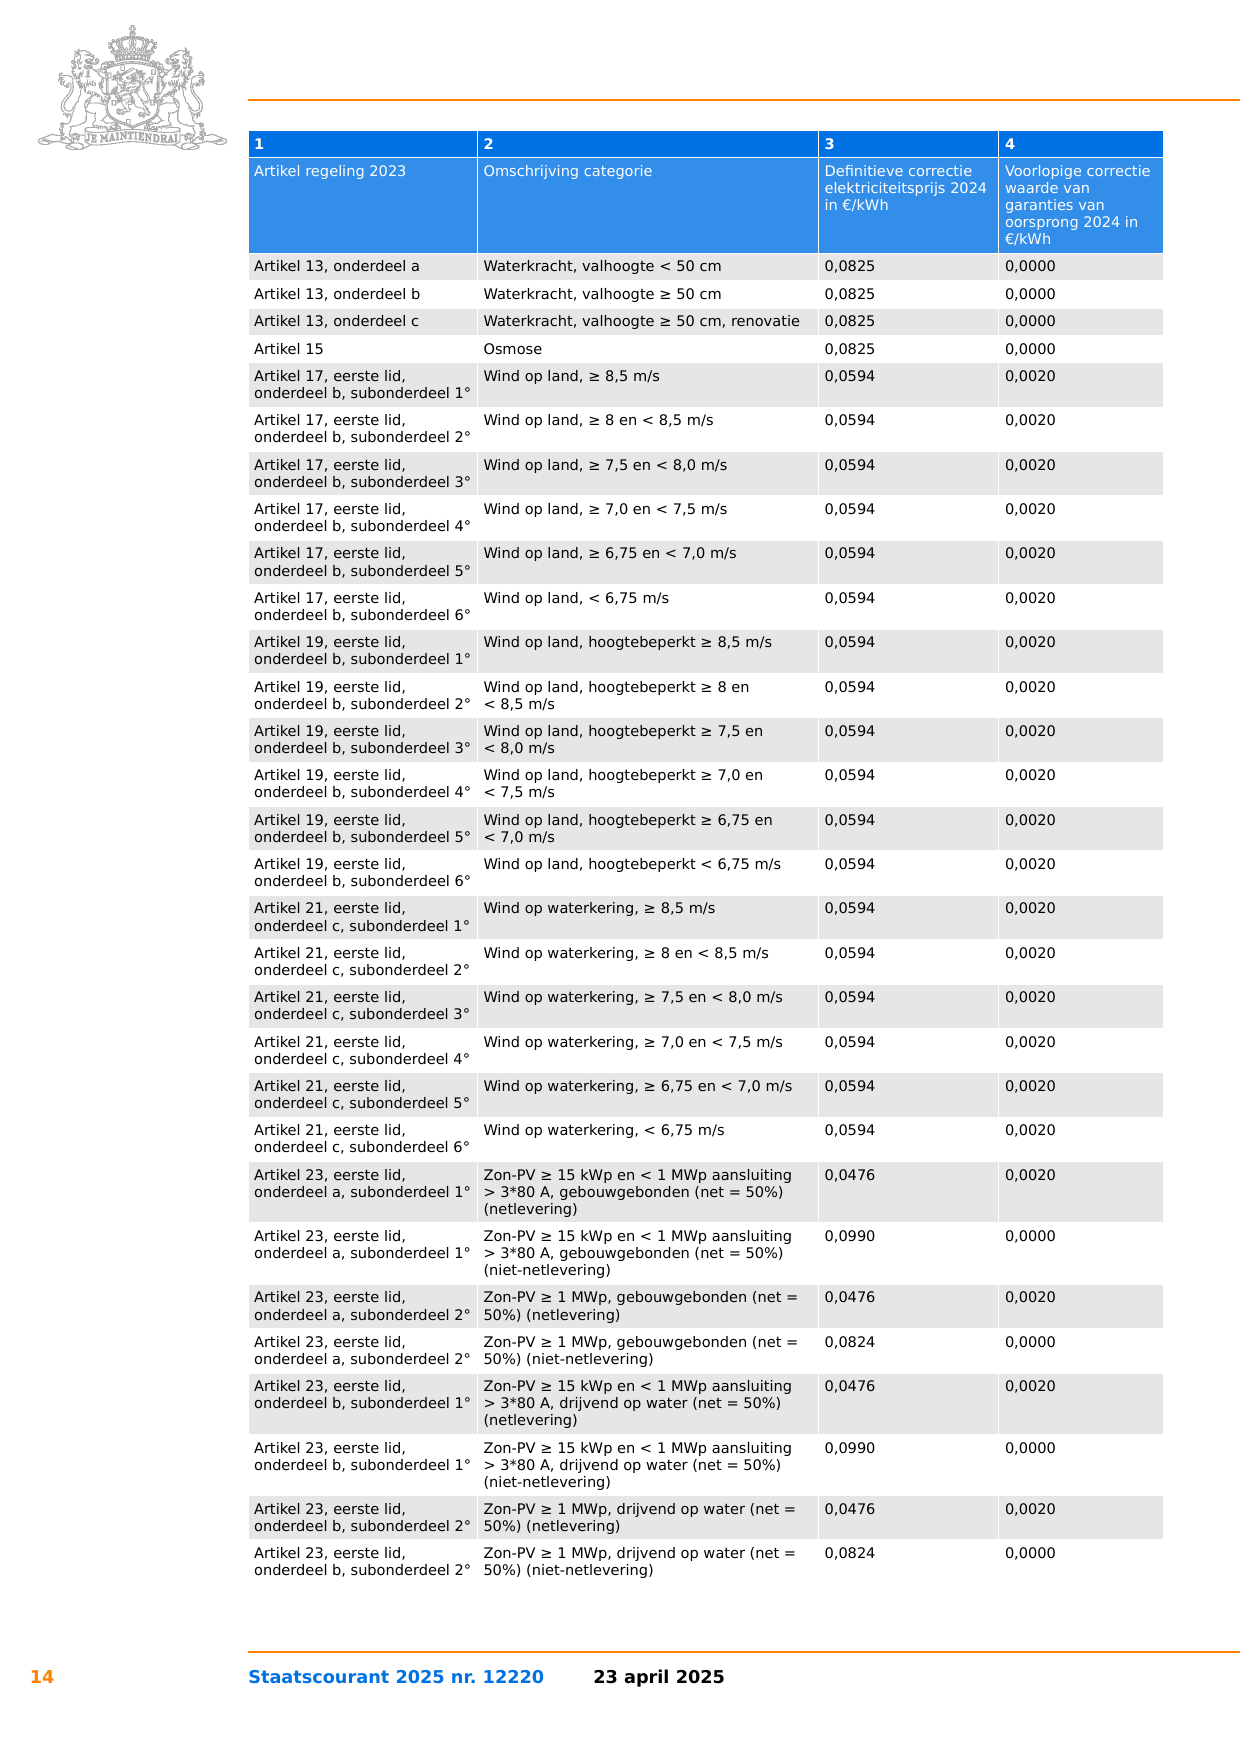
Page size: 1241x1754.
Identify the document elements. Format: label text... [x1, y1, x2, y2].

table_cell 0,0000 [999, 254, 1163, 280]
table_cell 0,0825 [819, 309, 998, 335]
table_cell 0,0020 [999, 408, 1163, 451]
table_cell Artikel 23, eerste lid, onderdeel a, subonderdeel 2° [249, 1285, 477, 1328]
table_cell Artikel 23, eerste lid, onderdeel a, subonderdeel 1° [249, 1223, 477, 1284]
table_cell 0,0476 [819, 1285, 998, 1328]
table_cell Artikel 21, eerste lid, onderdeel c, subonderdeel 3° [249, 985, 477, 1028]
table_cell 0,0020 [999, 718, 1163, 762]
table_cell 0,0990 [819, 1223, 998, 1284]
table_cell 0,0000 [999, 1435, 1163, 1495]
table_cell Artikel 19, eerste lid, onderdeel b, subonderdeel 6° [249, 851, 477, 895]
table_cell Artikel 17, eerste lid, onderdeel b, subonderdeel 3° [249, 452, 477, 495]
table_cell 0,0020 [999, 985, 1163, 1028]
table_cell 0,0594 [819, 1029, 998, 1072]
table_cell Artikel 23, eerste lid, onderdeel a, subonderdeel 1° [249, 1162, 477, 1222]
table_cell Wind op land, ≥ 6,75 en < 7,0 m/s [478, 541, 818, 584]
table_cell 0,0020 [999, 585, 1163, 628]
table_cell Wind op land, hoogtebeperkt ≥ 8 en < 8,5 m/s [478, 674, 818, 717]
table_cell 0,0000 [999, 1329, 1163, 1372]
table_cell Wind op land, ≥ 7,5 en < 8,0 m/s [478, 452, 818, 495]
table_cell Wind op waterkering, ≥ 8 en < 8,5 m/s [478, 940, 818, 983]
table_cell 0,0824 [819, 1541, 998, 1584]
table_cell Artikel 15 [249, 336, 477, 362]
table_cell Wind op waterkering, ≥ 7,0 en < 7,5 m/s [478, 1029, 818, 1072]
table_cell 0,0020 [999, 674, 1163, 717]
table_header 1 [249, 131, 477, 157]
table_cell 0,0476 [819, 1374, 998, 1434]
table_cell 0,0990 [819, 1435, 998, 1495]
table_cell Artikel 23, eerste lid, onderdeel b, subonderdeel 1° [249, 1435, 477, 1495]
table_cell Artikel 21, eerste lid, onderdeel c, subonderdeel 1° [249, 896, 477, 939]
table_cell Zon-PV ≥ 15 kWp en < 1 MWp aansluiting > 3*80 A, gebouwgebonden (net = 50%) (niet-netlevering) [478, 1223, 818, 1284]
table_cell 0,0594 [819, 408, 998, 451]
table_cell 0,0020 [999, 851, 1163, 895]
table_cell Artikel 19, eerste lid, onderdeel b, subonderdeel 3° [249, 718, 477, 762]
table_cell Artikel 23, eerste lid, onderdeel b, subonderdeel 2° [249, 1496, 477, 1539]
table_cell Wind op waterkering, ≥ 6,75 en < 7,0 m/s [478, 1073, 818, 1117]
table_cell 0,0824 [819, 1329, 998, 1372]
table_cell Artikel 13, onderdeel c [249, 309, 477, 335]
table_cell Wind op land, < 6,75 m/s [478, 585, 818, 628]
table_cell Osmose [478, 336, 818, 362]
table_cell 0,0594 [819, 896, 998, 939]
table_cell Wind op land, ≥ 7,0 en < 7,5 m/s [478, 496, 818, 540]
table_cell Definitieve correctie elektriciteitsprijs 2024 in €/kWh [819, 158, 998, 253]
table_cell 0,0020 [999, 1029, 1163, 1072]
table_cell Artikel 23, eerste lid, onderdeel b, subonderdeel 1° [249, 1374, 477, 1434]
table_cell Waterkracht, valhoogte < 50 cm [478, 254, 818, 280]
table_cell 0,0825 [819, 281, 998, 307]
table_cell 0,0020 [999, 1285, 1163, 1328]
table_cell 0,0594 [819, 585, 998, 628]
table_cell Wind op waterkering, ≥ 7,5 en < 8,0 m/s [478, 985, 818, 1028]
table_cell Artikel 21, eerste lid, onderdeel c, subonderdeel 2° [249, 940, 477, 983]
table_cell 0,0594 [819, 674, 998, 717]
table_cell Wind op waterkering, ≥ 8,5 m/s [478, 896, 818, 939]
table_cell Artikel 21, eerste lid, onderdeel c, subonderdeel 4° [249, 1029, 477, 1072]
table_cell 0,0594 [819, 1073, 998, 1117]
table_cell Wind op land, hoogtebeperkt ≥ 7,5 en < 8,0 m/s [478, 718, 818, 762]
table_cell Wind op waterkering, < 6,75 m/s [478, 1118, 818, 1161]
table_cell 0,0020 [999, 896, 1163, 939]
table_cell Wind op land, hoogtebeperkt ≥ 8,5 m/s [478, 630, 818, 673]
table_cell 0,0594 [819, 940, 998, 983]
table_cell 0,0594 [819, 363, 998, 407]
table_cell Zon-PV ≥ 1 MWp, gebouwgebonden (net = 50%) (niet-netlevering) [478, 1329, 818, 1372]
table_cell 0,0000 [999, 336, 1163, 362]
table_cell Artikel 23, eerste lid, onderdeel a, subonderdeel 2° [249, 1329, 477, 1372]
table_cell Zon-PV ≥ 1 MWp, gebouwgebonden (net = 50%) (netlevering) [478, 1285, 818, 1328]
table_cell 0,0000 [999, 281, 1163, 307]
table_cell Waterkracht, valhoogte ≥ 50 cm [478, 281, 818, 307]
table_cell Waterkracht, valhoogte ≥ 50 cm, renovatie [478, 309, 818, 335]
table_header 4 [999, 131, 1163, 157]
table_cell Wind op land, hoogtebeperkt ≥ 7,0 en < 7,5 m/s [478, 763, 818, 806]
table_cell 0,0020 [999, 807, 1163, 850]
table_cell Artikel 19, eerste lid, onderdeel b, subonderdeel 2° [249, 674, 477, 717]
table_header 2 [478, 131, 818, 157]
table_cell 0,0594 [819, 496, 998, 540]
table_cell 0,0020 [999, 363, 1163, 407]
table_cell Zon-PV ≥ 15 kWp en < 1 MWp aansluiting > 3*80 A, drijvend op water (net = 50%) (netlevering) [478, 1374, 818, 1434]
table_cell Wind op land, ≥ 8,5 m/s [478, 363, 818, 407]
table_cell Omschrijving categorie [478, 158, 818, 253]
table_cell Zon-PV ≥ 1 MWp, drijvend op water (net = 50%) (niet-netlevering) [478, 1541, 818, 1584]
table_cell Artikel 17, eerste lid, onderdeel b, subonderdeel 6° [249, 585, 477, 628]
table_cell 0,0020 [999, 940, 1163, 983]
table_cell Artikel 13, onderdeel a [249, 254, 477, 280]
table_cell 0,0000 [999, 309, 1163, 335]
table_cell Artikel 17, eerste lid, onderdeel b, subonderdeel 2° [249, 408, 477, 451]
table_cell 0,0594 [819, 1118, 998, 1161]
table_cell Voorlopige correctie waarde van garanties van oorsprong 2024 in €/kWh [999, 158, 1163, 253]
table_cell Artikel 19, eerste lid, onderdeel b, subonderdeel 4° [249, 763, 477, 806]
table_cell Artikel 19, eerste lid, onderdeel b, subonderdeel 1° [249, 630, 477, 673]
table_cell Zon-PV ≥ 1 MWp, drijvend op water (net = 50%) (netlevering) [478, 1496, 818, 1539]
table_cell Artikel 17, eerste lid, onderdeel b, subonderdeel 5° [249, 541, 477, 584]
table_cell 0,0476 [819, 1496, 998, 1539]
table_cell 0,0594 [819, 718, 998, 762]
table_cell Artikel 17, eerste lid, onderdeel b, subonderdeel 4° [249, 496, 477, 540]
table_cell 0,0020 [999, 452, 1163, 495]
table_cell 0,0020 [999, 763, 1163, 806]
table_cell 0,0000 [999, 1223, 1163, 1284]
table_cell 0,0020 [999, 1374, 1163, 1434]
table_cell 0,0020 [999, 541, 1163, 584]
table_cell 0,0594 [819, 452, 998, 495]
table_cell 0,0594 [819, 630, 998, 673]
table_cell 0,0020 [999, 1162, 1163, 1222]
table_cell 0,0825 [819, 336, 998, 362]
table_cell Wind op land, hoogtebeperkt < 6,75 m/s [478, 851, 818, 895]
table_cell Artikel 21, eerste lid, onderdeel c, subonderdeel 5° [249, 1073, 477, 1117]
table_cell Artikel 13, onderdeel b [249, 281, 477, 307]
table_cell 0,0825 [819, 254, 998, 280]
table_cell Artikel 23, eerste lid, onderdeel b, subonderdeel 2° [249, 1541, 477, 1584]
table_cell Zon-PV ≥ 15 kWp en < 1 MWp aansluiting > 3*80 A, gebouwgebonden (net = 50%) (netlevering) [478, 1162, 818, 1222]
table_cell Artikel regeling 2023 [249, 158, 477, 253]
table_cell Artikel 17, eerste lid, onderdeel b, subonderdeel 1° [249, 363, 477, 407]
table_cell 0,0594 [819, 851, 998, 895]
table_cell Artikel 19, eerste lid, onderdeel b, subonderdeel 5° [249, 807, 477, 850]
table_cell 0,0476 [819, 1162, 998, 1222]
table_cell 0,0594 [819, 541, 998, 584]
table_cell 0,0020 [999, 1073, 1163, 1117]
table_header 3 [819, 131, 998, 157]
table_cell 0,0594 [819, 807, 998, 850]
table_cell Zon-PV ≥ 15 kWp en < 1 MWp aansluiting > 3*80 A, drijvend op water (net = 50%) (niet-netlevering) [478, 1435, 818, 1495]
table_cell 0,0020 [999, 1118, 1163, 1161]
table_cell Wind op land, ≥ 8 en < 8,5 m/s [478, 408, 818, 451]
table_cell 0,0020 [999, 496, 1163, 540]
table_cell 0,0020 [999, 1496, 1163, 1539]
picture [38, 25, 227, 150]
table_cell Wind op land, hoogtebeperkt ≥ 6,75 en < 7,0 m/s [478, 807, 818, 850]
table_cell 0,0020 [999, 630, 1163, 673]
table_cell 0,0000 [999, 1541, 1163, 1584]
table_cell Artikel 21, eerste lid, onderdeel c, subonderdeel 6° [249, 1118, 477, 1161]
table_cell 0,0594 [819, 763, 998, 806]
table_cell 0,0594 [819, 985, 998, 1028]
